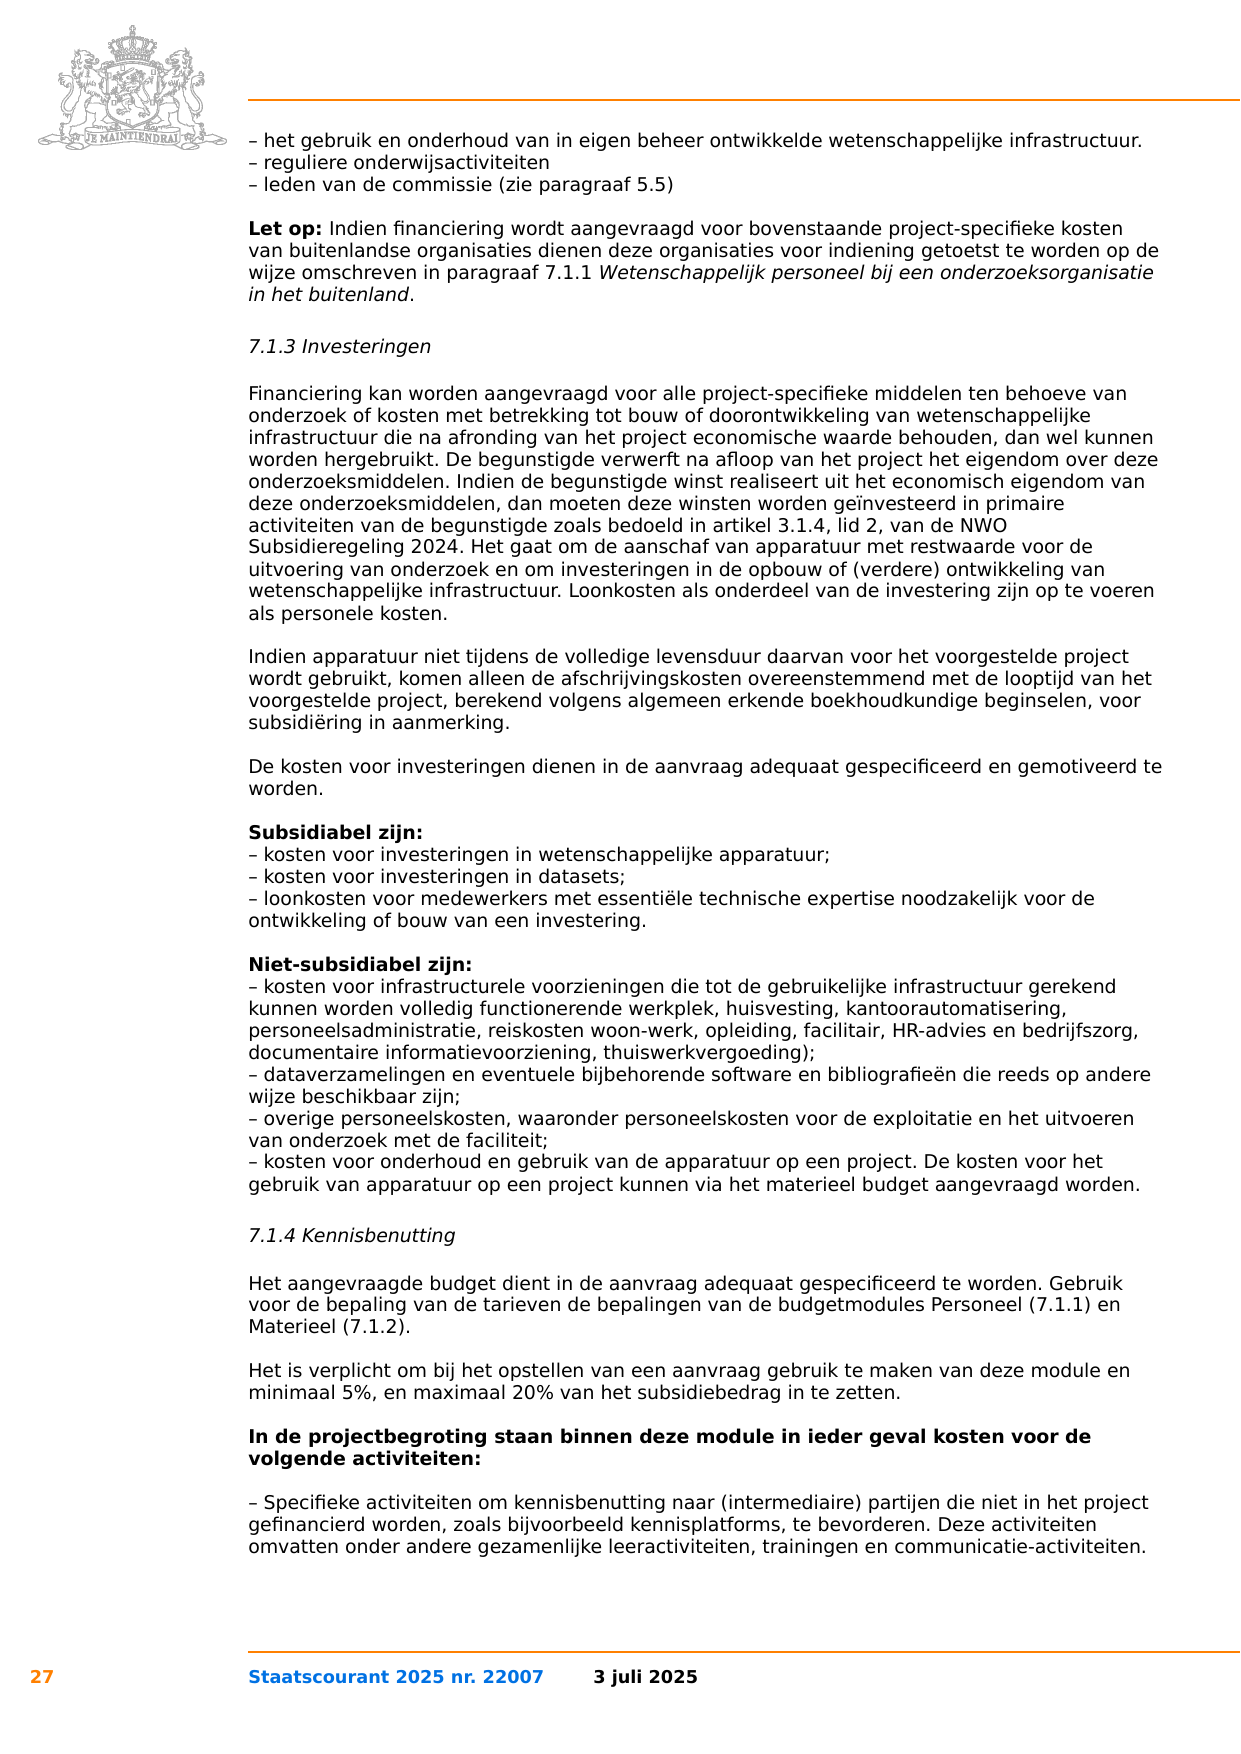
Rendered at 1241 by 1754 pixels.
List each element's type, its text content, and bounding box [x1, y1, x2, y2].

picture [38, 25, 227, 150]
text – leden van de commissie (zie paragraaf 5.5) [248, 174, 1163, 196]
text Niet-subsidiabel zijn: [248, 954, 1163, 976]
text – kosten voor infrastructurele voorzieningen die tot de gebruikelijke infrastructuur gerekend kunnen worden volledig functionerende werkplek, huisvesting, kantoorautomatisering, personeelsadministratie, reiskosten woon-werk, opleiding, facilitair, HR-advies en bedrijfszorg, documentaire informatievoorziening, thuiswerkvergoeding); [248, 976, 1163, 1063]
text – overige personeelskosten, waaronder personeelskosten voor de exploitatie en het uitvoeren van onderzoek met de faciliteit; [248, 1107, 1163, 1151]
text – Specifieke activiteiten om kennisbenutting naar (intermediaire) partijen die niet in het project gefinancierd worden, zoals bijvoorbeeld kennisplatforms, te bevorderen. Deze activiteiten omvatten onder andere gezamenlijke leeractiviteiten, trainingen en communicatie-activiteiten. [248, 1492, 1163, 1558]
text Subsidiabel zijn: [248, 822, 1163, 844]
text – loonkosten voor medewerkers met essentiële technische expertise noodzakelijk voor de ontwikkeling of bouw van een investering. [248, 888, 1163, 932]
text Het aangevraagde budget dient in de aanvraag adequaat gespecificeerd te worden. Gebruik voor de bepaling van de tarieven de bepalingen van de budgetmodules Personeel (7.1.1) en Materieel (7.1.2). [248, 1272, 1163, 1338]
subtitle 7.1.4 Kennisbenutting [248, 1225, 1163, 1247]
text In de projectbegroting staan binnen deze module in ieder geval kosten voor de volgende activiteiten: [248, 1426, 1163, 1470]
text Indien apparatuur niet tijdens de volledige levensduur daarvan voor het voorgestelde project wordt gebruikt, komen alleen de afschrijvingskosten overeenstemmend met de looptijd van het voorgestelde project, berekend volgens algemeen erkende boekhoudkundige beginselen, voor subsidiëring in aanmerking. [248, 646, 1163, 734]
text – dataverzamelingen en eventuele bijbehorende software en bibliografieën die reeds op andere wijze beschikbaar zijn; [248, 1063, 1163, 1107]
text De kosten voor investeringen dienen in de aanvraag adequaat gespecificeerd en gemotiveerd te worden. [248, 756, 1163, 800]
text – kosten voor onderhoud en gebruik van de apparatuur op een project. De kosten voor het gebruik van apparatuur op een project kunnen via het materieel budget aangevraagd worden. [248, 1151, 1163, 1195]
text – reguliere onderwijsactiviteiten [248, 152, 1163, 174]
text Let op: Indien financiering wordt aangevraagd voor bovenstaande project-specifieke kosten van buitenlandse organisaties dienen deze organisaties voor indiening getoetst te worden op de wijze omschreven in paragraaf 7.1.1 Wetenschappelijk personeel bij een onderzoeksorganisatie in het buitenland. [248, 218, 1163, 306]
text – kosten voor investeringen in wetenschappelijke apparatuur; [248, 844, 1163, 866]
text Het is verplicht om bij het opstellen van een aanvraag gebruik te maken van deze module en minimaal 5%, en maximaal 20% van het subsidiebedrag in te zetten. [248, 1360, 1163, 1404]
text – het gebruik en onderhoud van in eigen beheer ontwikkelde wetenschappelijke infrastructuur. [248, 130, 1163, 152]
subtitle 7.1.3 Investeringen [248, 336, 1163, 358]
text Financiering kan worden aangevraagd voor alle project-specifieke middelen ten behoeve van onderzoek of kosten met betrekking tot bouw of doorontwikkeling van wetenschappelijke infrastructuur die na afronding van het project economische waarde behouden, dan wel kunnen worden hergebruikt. De begunstigde verwerft na afloop van het project het eigendom over deze onderzoeksmiddelen. Indien de begunstigde winst realiseert uit het economisch eigendom van deze onderzoeksmiddelen, dan moeten deze winsten worden geïnvesteerd in primaire activiteiten van de begunstigde zoals bedoeld in artikel 3.1.4, lid 2, van de NWO Subsidieregeling 2024. Het gaat om de aanschaf van apparatuur met restwaarde voor de uitvoering van onderzoek en om investeringen in de opbouw of (verdere) ontwikkeling van wetenschappelijke infrastructuur. Loonkosten als onderdeel van de investering zijn op te voeren als personele kosten. [248, 383, 1163, 624]
text – kosten voor investeringen in datasets; [248, 866, 1163, 888]
